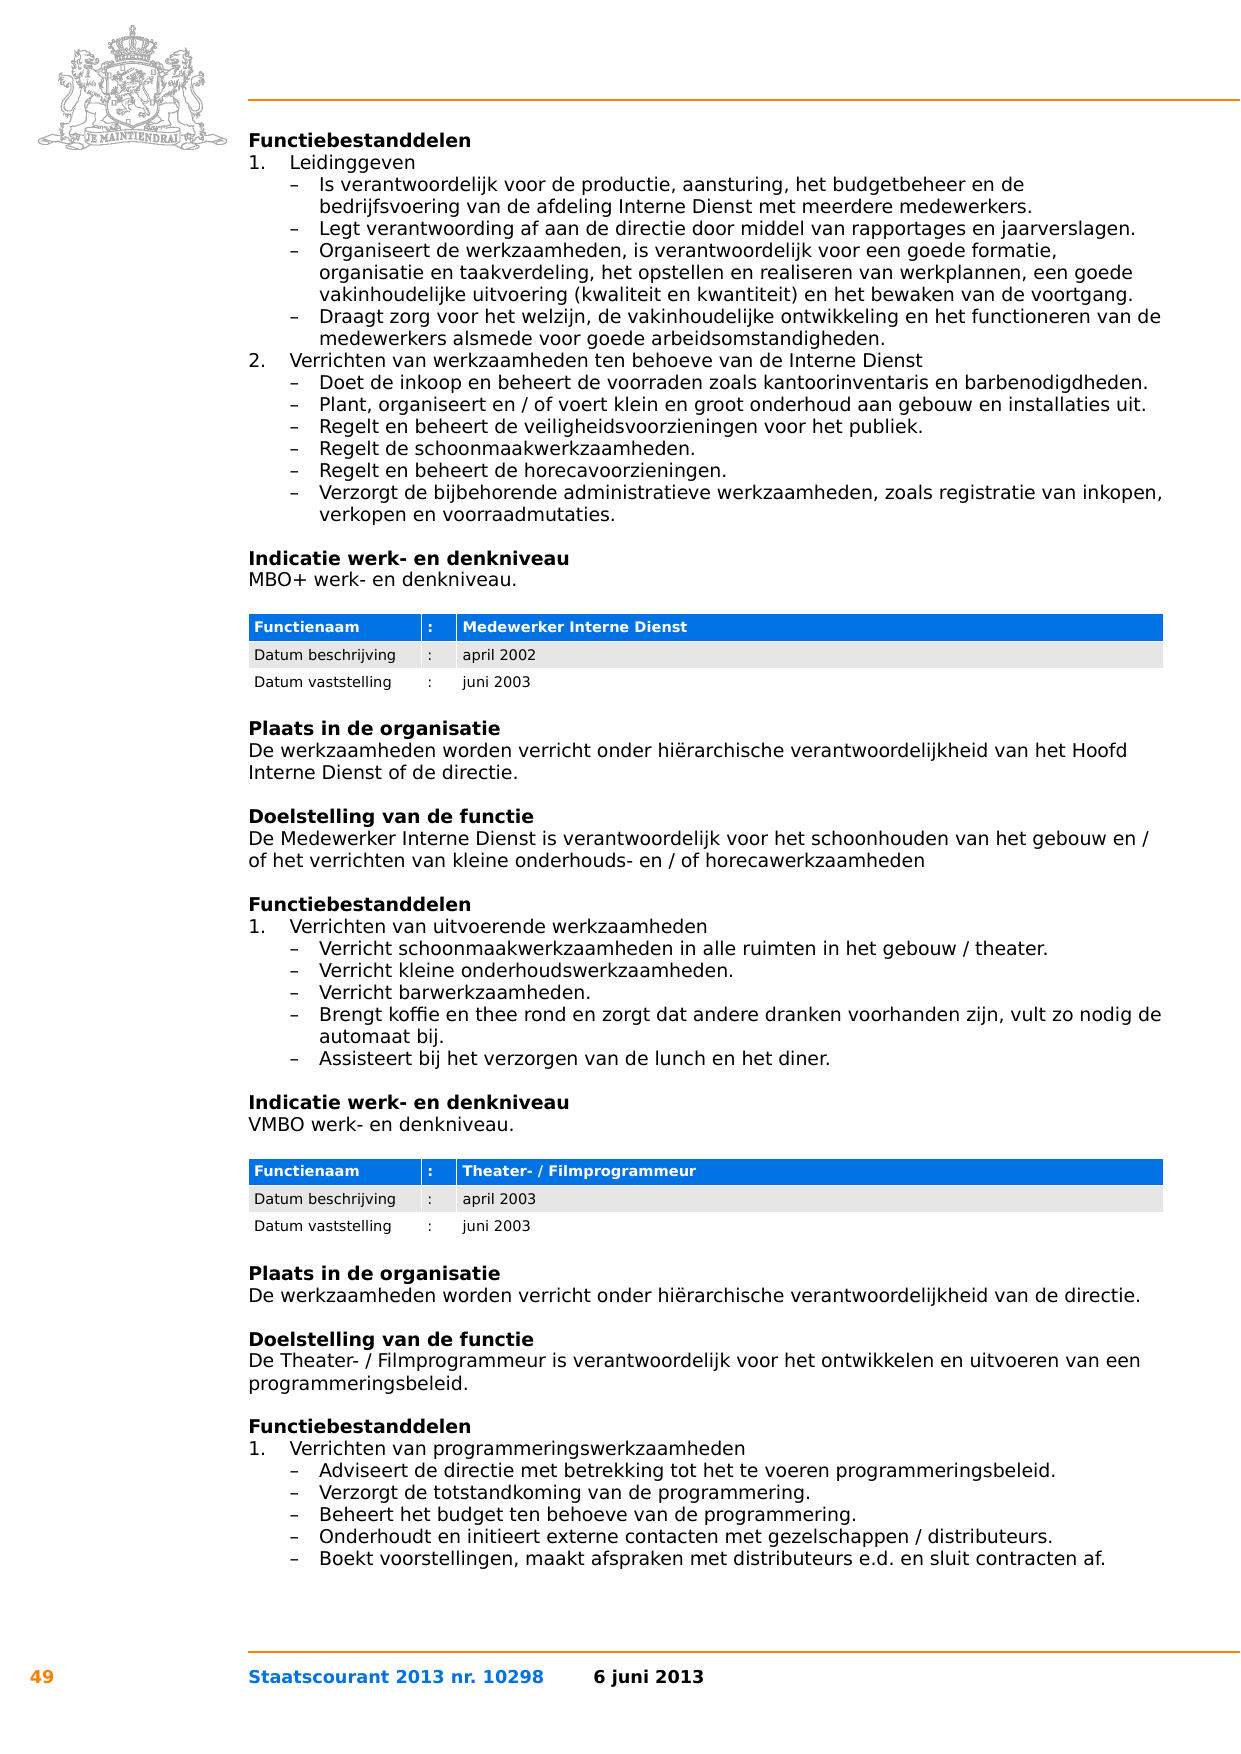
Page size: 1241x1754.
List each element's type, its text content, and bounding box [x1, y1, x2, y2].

text – Verricht barwerkzaamheden. [289, 982, 1163, 1004]
text – Regelt en beheert de veiligheidsvoorzieningen voor het publiek. [289, 416, 1163, 438]
table_header Functienaam [249, 614, 421, 641]
text Functiebestanddelen [248, 1416, 1163, 1438]
text – Doet de inkoop en beheert de voorraden zoals kantoorinventaris en barbenodigdheden. [289, 372, 1163, 394]
text Plaats in de organisatie [248, 1263, 1163, 1284]
table_cell Datum beschrijving [249, 1186, 421, 1212]
text MBO+ werk- en denkniveau. [248, 569, 1163, 591]
text 1. Verrichten van programmeringswerkzaamheden [248, 1438, 1163, 1460]
text – Verricht kleine onderhoudswerkzaamheden. [289, 960, 1163, 982]
text De Theater- / Filmprogrammeur is verantwoordelijk voor het ontwikkelen en uitvoeren van een programmeringsbeleid. [248, 1350, 1163, 1394]
text – Draagt zorg voor het welzijn, de vakinhoudelijke ontwikkeling en het functioneren van de medewerkers alsmede voor goede arbeidsomstandigheden. [289, 306, 1163, 350]
text – Onderhoudt en initieert externe contacten met gezelschappen / distributeurs. [289, 1526, 1163, 1548]
text – Boekt voorstellingen, maakt afspraken met distributeurs e.d. en sluit contracten af. [289, 1548, 1163, 1570]
table_cell : [422, 1186, 456, 1212]
table_cell april 2003 [457, 1186, 1163, 1212]
table_cell Datum vaststelling [249, 1213, 421, 1240]
text – Plant, organiseert en / of voert klein en groot onderhoud aan gebouw en installaties uit. [289, 394, 1163, 416]
text – Beheert het budget ten behoeve van de programmering. [289, 1504, 1163, 1526]
text 1. Leidinggeven [248, 152, 1163, 174]
text – Regelt de schoonmaakwerkzaamheden. [289, 438, 1163, 459]
table_header Medewerker Interne Dienst [457, 614, 1163, 641]
table_cell Datum beschrijving [249, 642, 421, 668]
text Plaats in de organisatie [248, 718, 1163, 740]
text Doelstelling van de functie [248, 1328, 1163, 1350]
text – Regelt en beheert de horecavoorzieningen. [289, 459, 1163, 482]
text Indicatie werk- en denkniveau [248, 547, 1163, 569]
text De Medewerker Interne Dienst is verantwoordelijk voor het schoonhouden van het gebouw en / of het verrichten van kleine onderhouds- en / of horecawerkzaamheden [248, 828, 1163, 872]
text 1. Verrichten van uitvoerende werkzaamheden [248, 916, 1163, 938]
text – Brengt koffie en thee rond en zorgt dat andere dranken voorhanden zijn, vult zo nodig de automaat bij. [289, 1004, 1163, 1048]
text – Assisteert bij het verzorgen van de lunch en het diner. [289, 1048, 1163, 1070]
text Indicatie werk- en denkniveau [248, 1092, 1163, 1114]
table_cell Datum vaststelling [249, 669, 421, 695]
text Functiebestanddelen [248, 130, 1163, 152]
text 2. Verrichten van werkzaamheden ten behoeve van de Interne Dienst [248, 350, 1163, 372]
table_header : [422, 1159, 456, 1185]
text De werkzaamheden worden verricht onder hiërarchische verantwoordelijkheid van de directie. [248, 1284, 1163, 1307]
text Functiebestanddelen [248, 894, 1163, 916]
text – Adviseert de directie met betrekking tot het te voeren programmeringsbeleid. [289, 1460, 1163, 1482]
table_cell : [422, 1213, 456, 1240]
text – Legt verantwoording af aan de directie door middel van rapportages en jaarverslagen. [289, 218, 1163, 240]
table_header Functienaam [249, 1159, 421, 1185]
table_cell : [422, 642, 456, 668]
text De werkzaamheden worden verricht onder hiërarchische verantwoordelijkheid van het Hoofd Interne Dienst of de directie. [248, 740, 1163, 784]
table_cell april 2002 [457, 642, 1163, 668]
text – Verzorgt de bijbehorende administratieve werkzaamheden, zoals registratie van inkopen, verkopen en voorraadmutaties. [289, 482, 1163, 526]
text Doelstelling van de functie [248, 806, 1163, 828]
text – Verzorgt de totstandkoming van de programmering. [289, 1482, 1163, 1504]
table_header : [422, 614, 456, 641]
table_header Theater- / Filmprogrammeur [457, 1159, 1163, 1185]
table_cell : [422, 669, 456, 695]
picture [38, 25, 227, 150]
text – Verricht schoonmaakwerkzaamheden in alle ruimten in het gebouw / theater. [289, 938, 1163, 960]
text – Is verantwoordelijk voor de productie, aansturing, het budgetbeheer en de bedrijfsvoering van de afdeling Interne Dienst met meerdere medewerkers. [289, 174, 1163, 218]
table_cell juni 2003 [457, 1213, 1163, 1240]
text – Organiseert de werkzaamheden, is verantwoordelijk voor een goede formatie, organisatie en taakverdeling, het opstellen en realiseren van werkplannen, een goede vakinhoudelijke uitvoering (kwaliteit en kwantiteit) en het bewaken van de voortgang. [289, 240, 1163, 306]
text VMBO werk- en denkniveau. [248, 1114, 1163, 1136]
table_cell juni 2003 [457, 669, 1163, 695]
